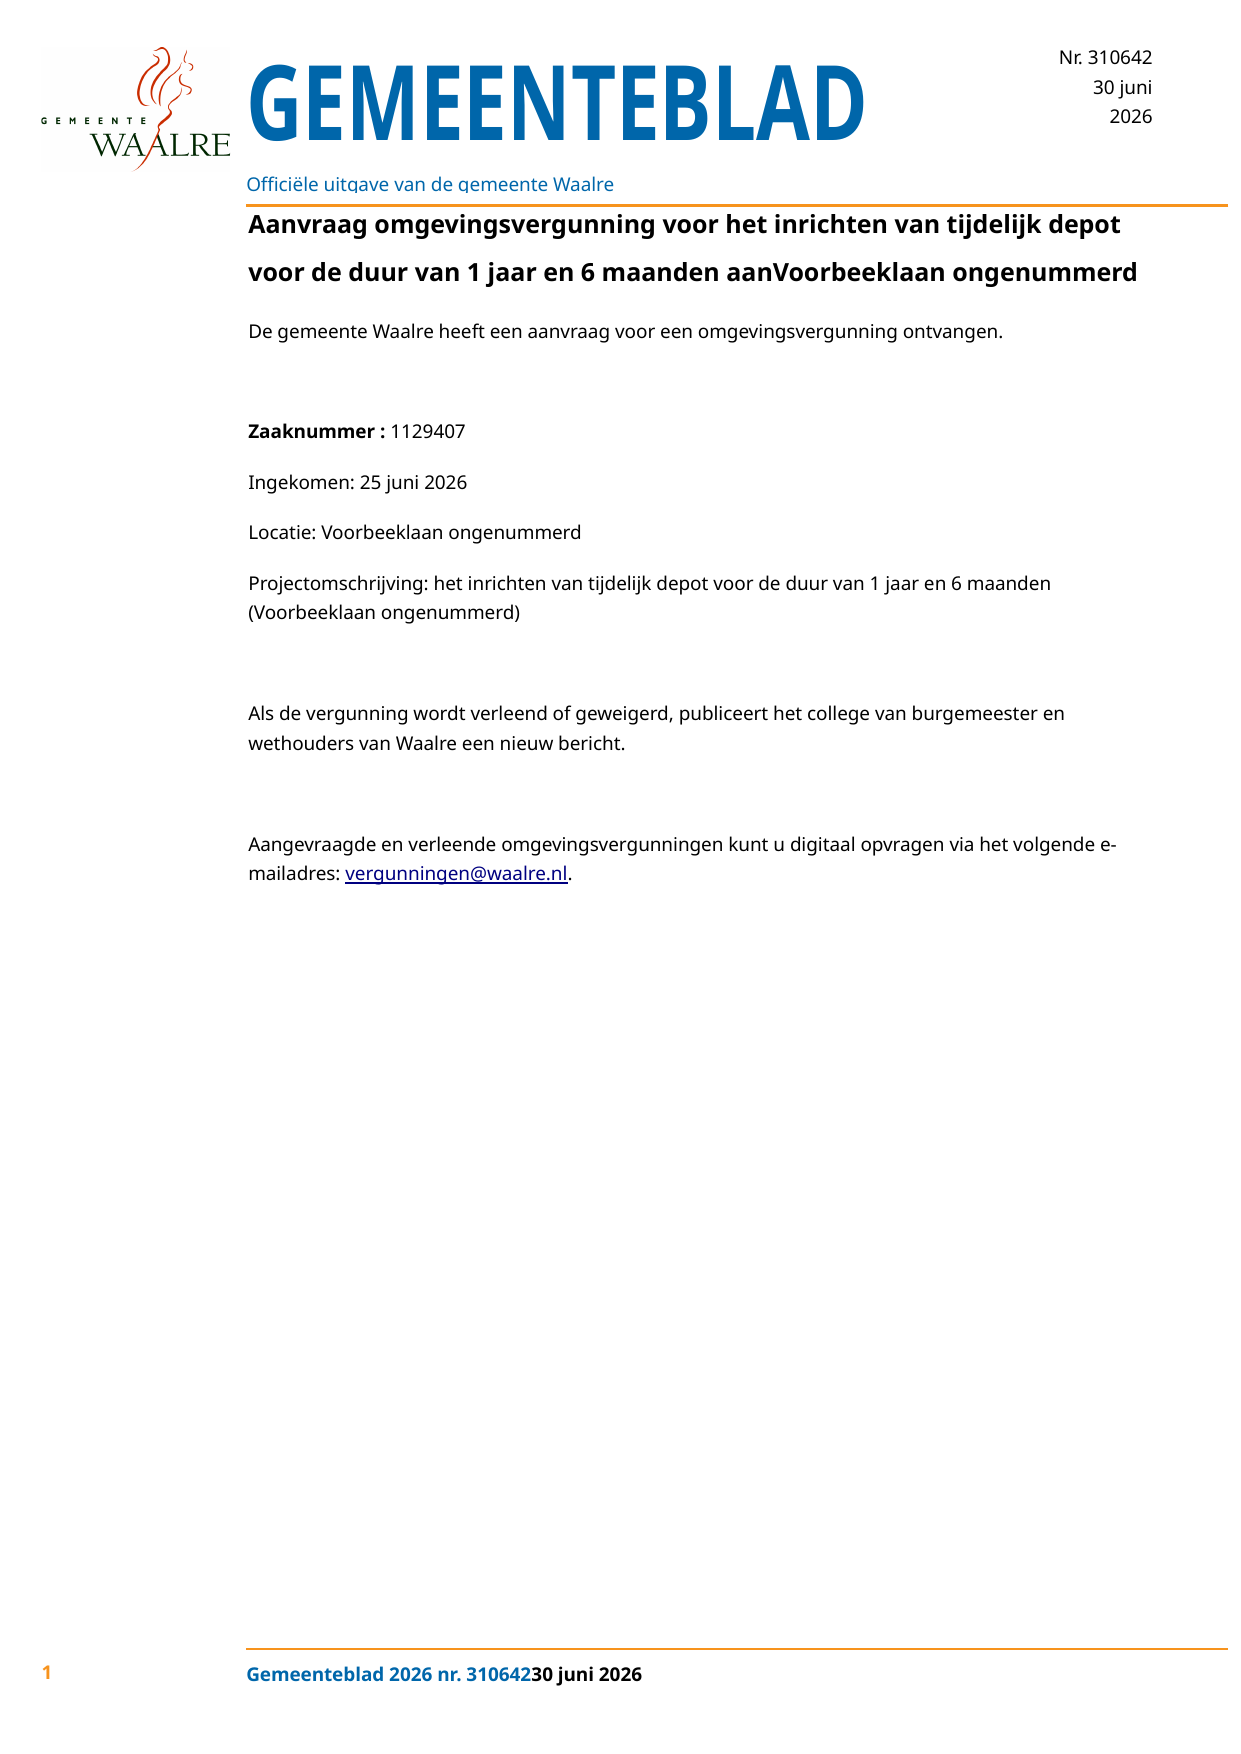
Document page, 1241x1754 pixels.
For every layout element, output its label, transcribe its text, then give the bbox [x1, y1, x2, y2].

text Aangevraagde en verleende omgevingsvergunningen kunt u digitaal opvragen via het volgende e-mailadres: vergunningen@waalre.nl. [248, 831, 1152, 886]
picture [41, 47, 231, 172]
text Ingekomen: 25 juni 2026 [248, 469, 1152, 495]
text Projectomschrijving: het inrichten van tijdelijk depot voor de duur van 1 jaar en 6 maanden (Voorbeeklaan ongenummerd) [248, 570, 1152, 625]
text Zaaknummer : 1129407 [248, 419, 1152, 444]
text Locatie: Voorbeeklaan ongenummerd [248, 519, 1152, 545]
text Aanvraag omgevingsvergunning voor het inrichten van tijdelijk depot voor de duur van 1 jaar en 6 maanden aanVoorbeeklaan ongenummerd [248, 207, 1152, 288]
text Als de vergunning wordt verleend of geweigerd, publiceert het college van burgemeester en wethouders van Waalre een nieuw bericht. [248, 700, 1152, 756]
text De gemeente Waalre heeft een aanvraag voor een omgevingsvergunning ontvangen. [248, 318, 1152, 344]
